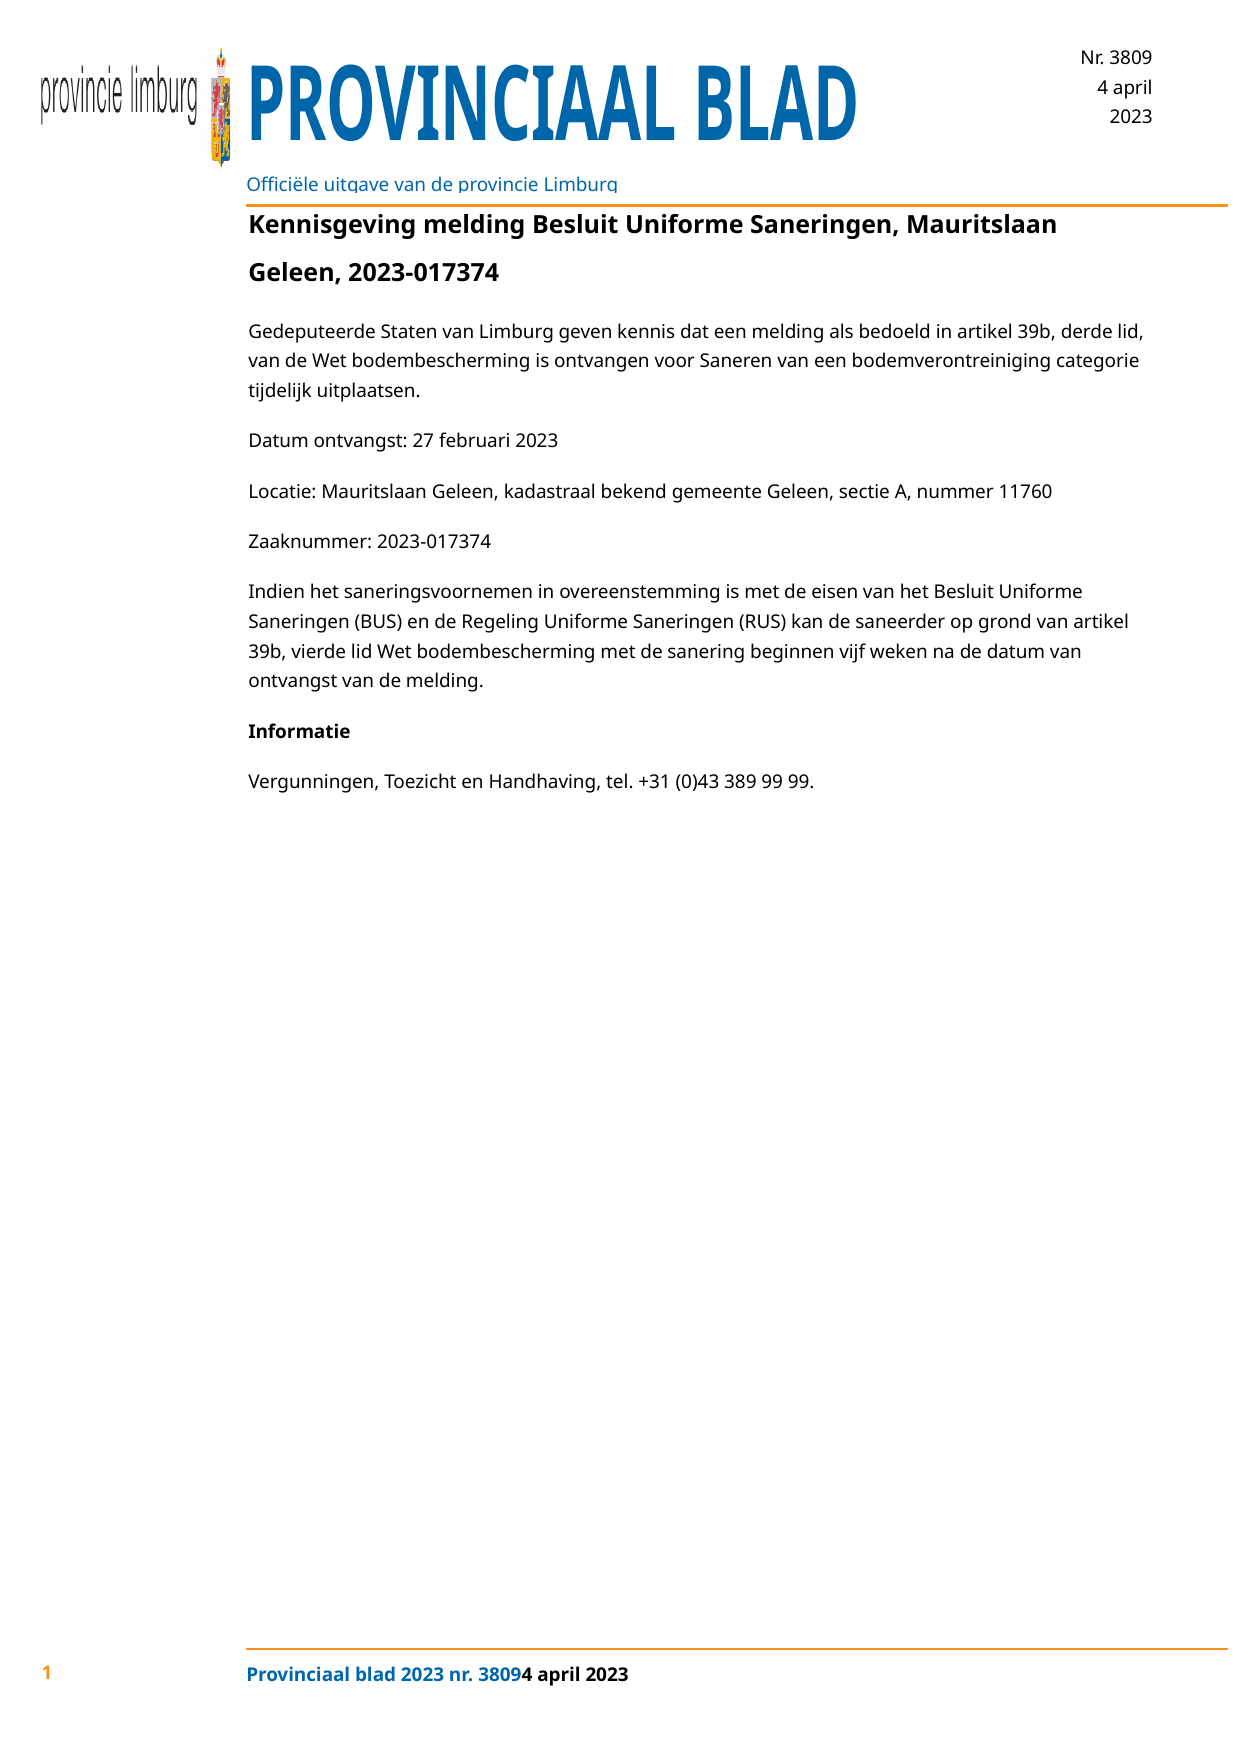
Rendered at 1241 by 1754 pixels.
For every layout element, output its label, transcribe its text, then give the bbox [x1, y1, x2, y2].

picture [41, 47, 231, 172]
text Zaaknummer: 2023-017374 [248, 528, 1152, 554]
text Vergunningen, Toezicht en Handhaving, tel. +31 (0)43 389 99 99. [248, 768, 1152, 794]
text Kennisgeving melding Besluit Uniforme Saneringen, Mauritslaan Geleen, 2023-017374 [248, 207, 1152, 288]
text Locatie: Mauritslaan Geleen, kadastraal bekend gemeente Geleen, sectie A, nummer 11760 [248, 478, 1152, 504]
text Datum ontvangst: 27 februari 2023 [248, 427, 1152, 453]
text Gedeputeerde Staten van Limburg geven kennis dat een melding als bedoeld in artikel 39b, derde lid, van de Wet bodembescherming is ontvangen voor Saneren van een bodemverontreiniging categorie tijdelijk uitplaatsen. [248, 318, 1152, 403]
text Indien het saneringsvoornemen in overeenstemming is met de eisen van het Besluit Uniforme Saneringen (BUS) en de Regeling Uniforme Saneringen (RUS) kan de saneerder op grond van artikel 39b, vierde lid Wet bodembescherming met de sanering beginnen vijf weken na de datum van ontvangst van de melding. [248, 579, 1152, 693]
text Informatie [248, 718, 1152, 744]
